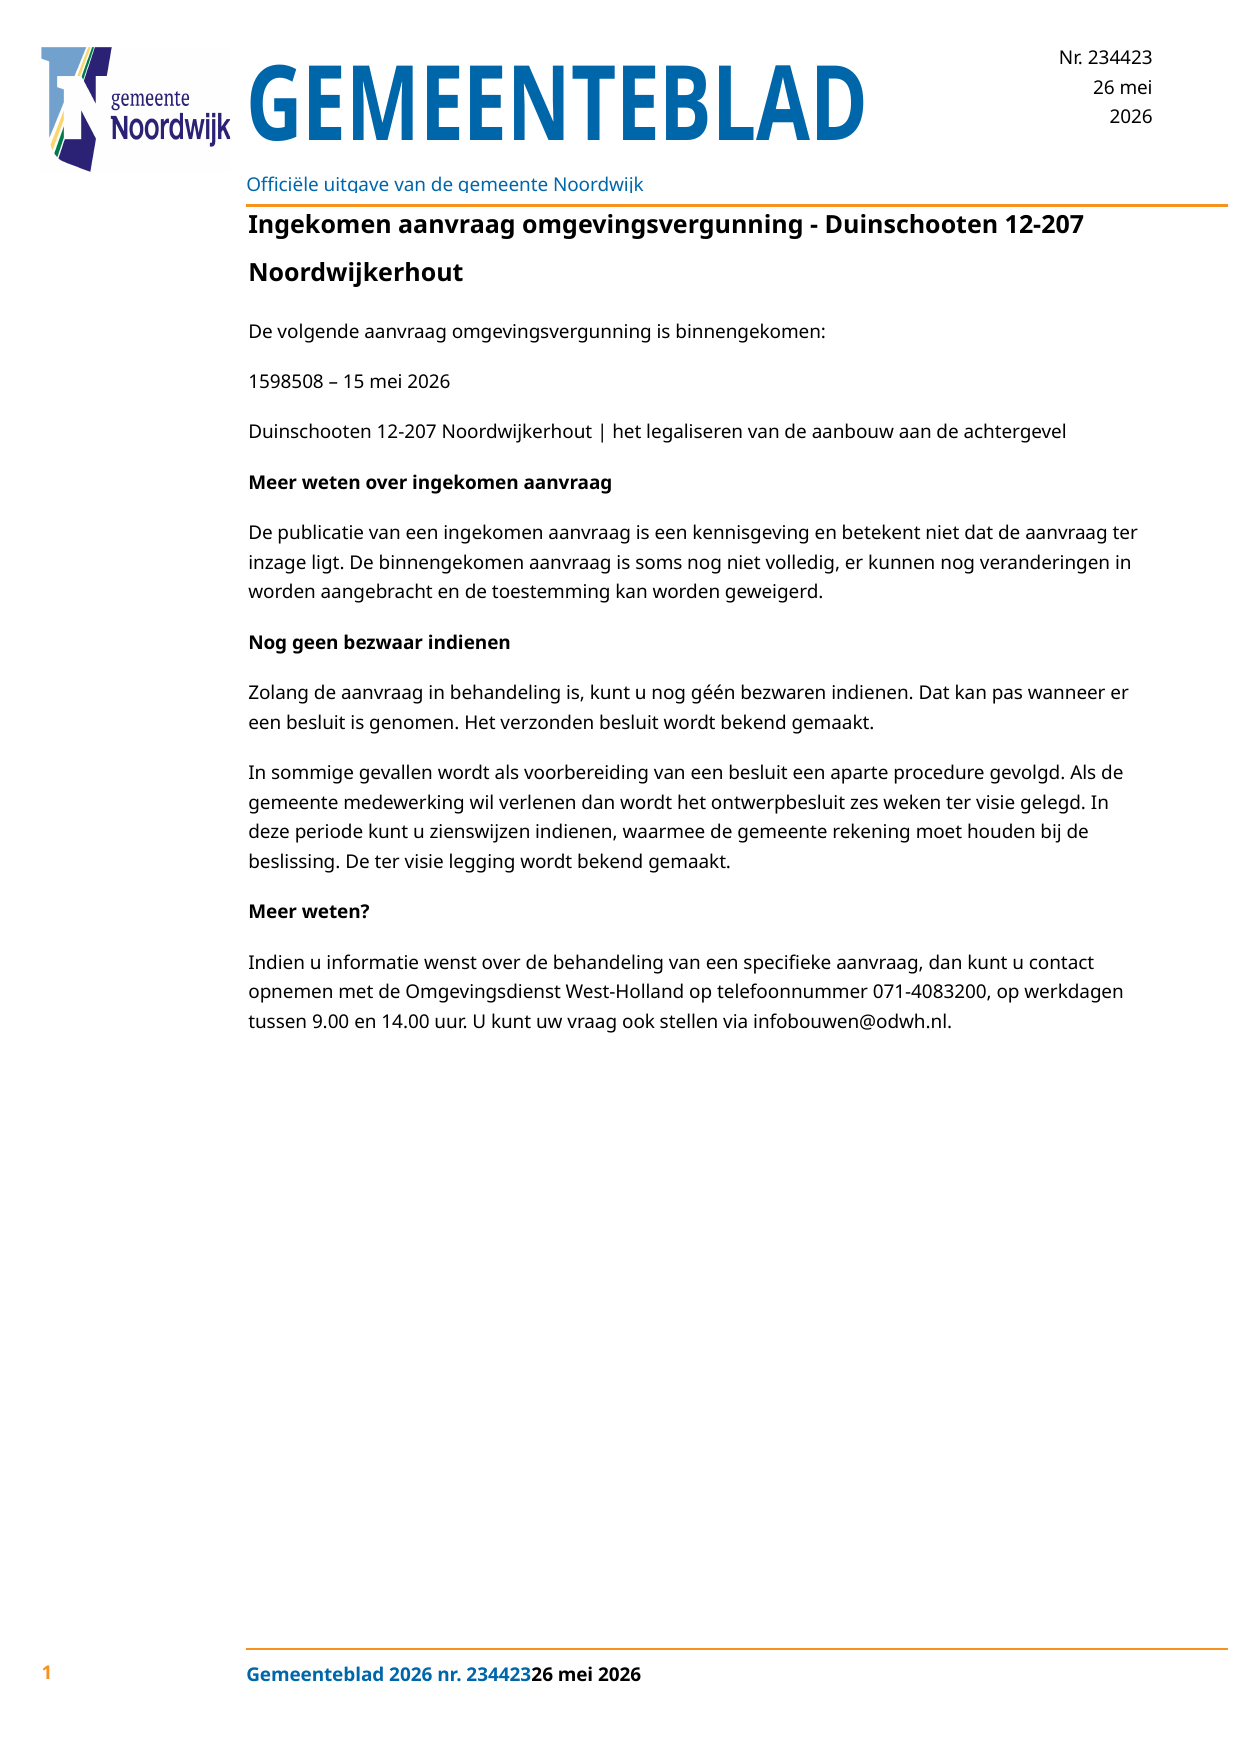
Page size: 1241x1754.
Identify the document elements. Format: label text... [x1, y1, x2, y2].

text In sommige gevallen wordt als voorbereiding van een besluit een aparte procedure gevolgd. Als de gemeente medewerking wil verlenen dan wordt het ontwerpbesluit zes weken ter visie gelegd. In deze periode kunt u zienswijzen indienen, waarmee de gemeente rekening moet houden bij de beslissing. De ter visie legging wordt bekend gemaakt. [248, 759, 1152, 874]
text Indien u informatie wenst over de behandeling van een specifieke aanvraag, dan kunt u contact opnemen met de Omgevingsdienst West-Holland op telefoonnummer 071-4083200, op werkdagen tussen 9.00 en 14.00 uur. U kunt uw vraag ook stellen via infobouwen@odwh.nl. [248, 949, 1152, 1034]
text De volgende aanvraag omgevingsvergunning is binnengekomen: [248, 318, 1152, 344]
text Ingekomen aanvraag omgevingsvergunning - Duinschooten 12-207 Noordwijkerhout [248, 207, 1152, 288]
picture [41, 47, 231, 172]
text Meer weten over ingekomen aanvraag [248, 469, 1152, 495]
text Nog geen bezwaar indienen [248, 629, 1152, 655]
text Meer weten? [248, 899, 1152, 924]
text De publicatie van een ingekomen aanvraag is een kennisgeving en betekent niet dat de aanvraag ter inzage ligt. De binnengekomen aanvraag is soms nog niet volledig, er kunnen nog veranderingen in worden aangebracht en de toestemming kan worden geweigerd. [248, 519, 1152, 604]
text 1598508 – 15 mei 2026 [248, 368, 1152, 394]
text Duinschooten 12-207 Noordwijkerhout | het legaliseren van de aanbouw aan de achtergevel [248, 419, 1152, 444]
text Zolang de aanvraag in behandeling is, kunt u nog géén bezwaren indienen. Dat kan pas wanneer er een besluit is genomen. Het verzonden besluit wordt bekend gemaakt. [248, 679, 1152, 735]
